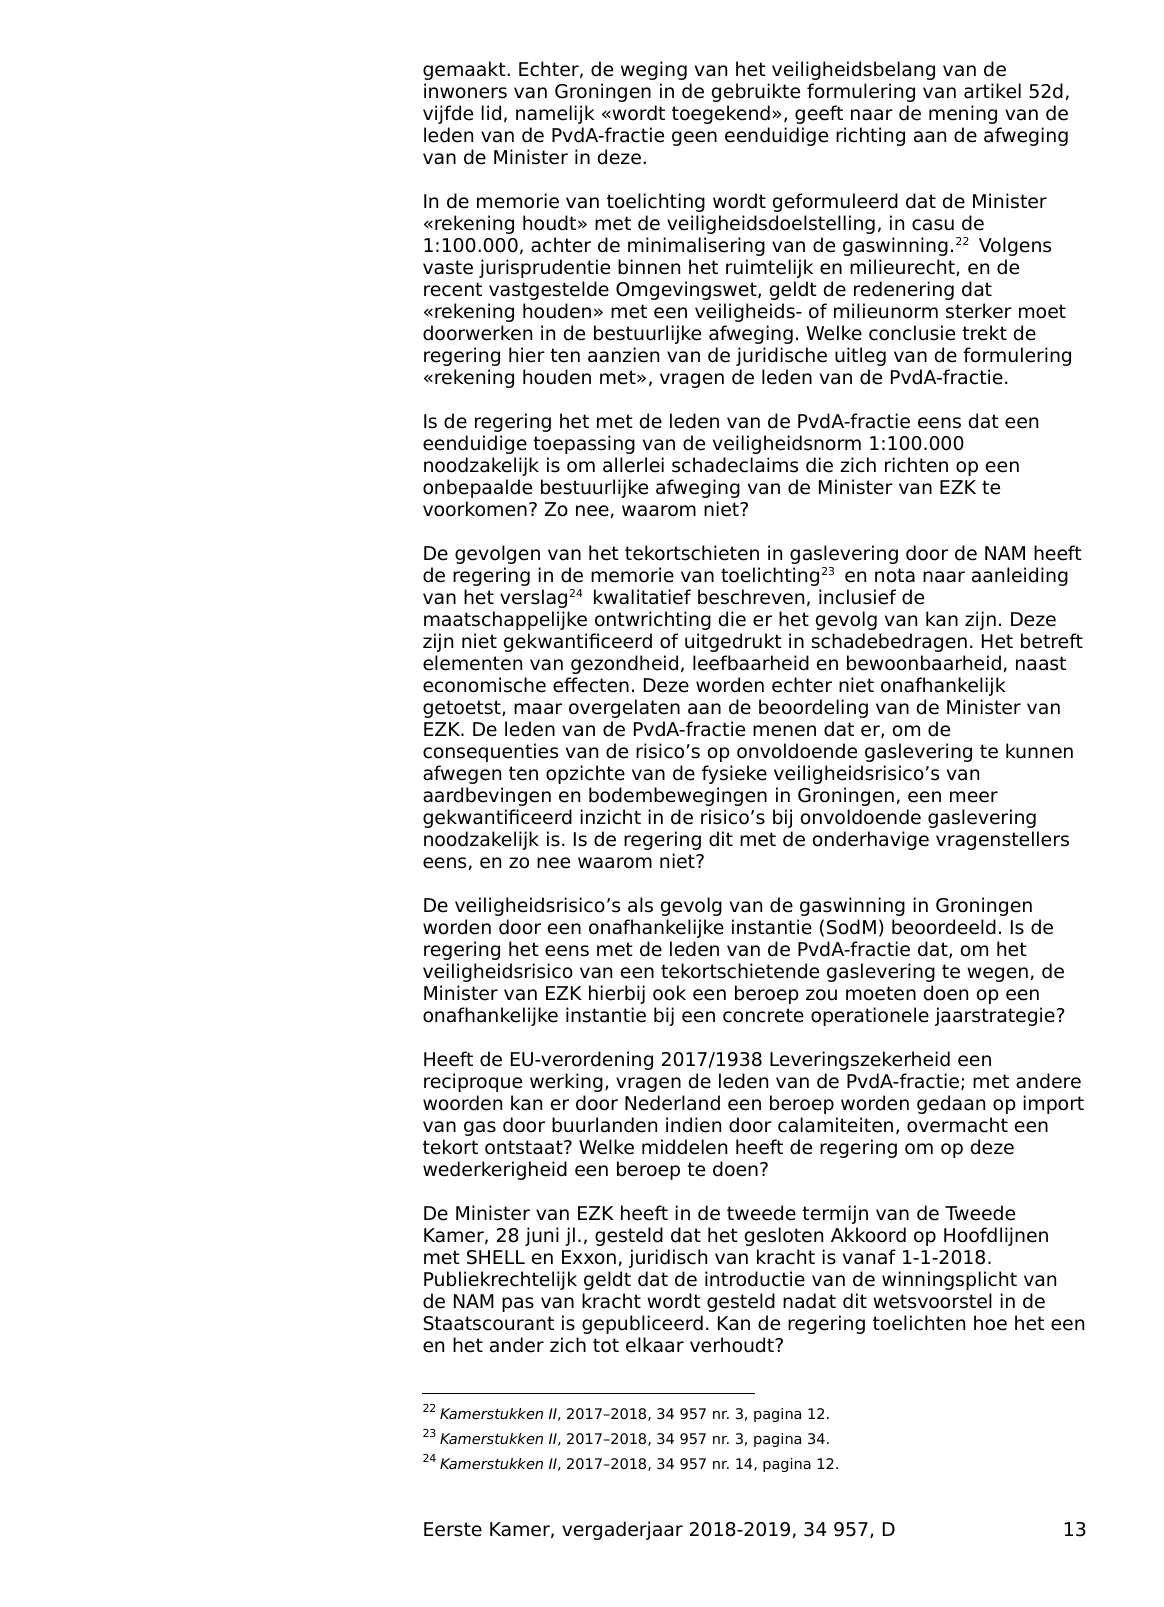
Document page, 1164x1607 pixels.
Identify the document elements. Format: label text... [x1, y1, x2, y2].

text Kamerstukken II, 2017–2018, 34 957 nr. 14, pagina 12. [422, 1452, 1087, 1474]
text De Minister van EZK heeft in de tweede termijn van de Tweede Kamer, 28 juni jl., gesteld dat het gesloten Akkoord op Hoofdlijnen met SHELL en Exxon, juridisch van kracht is vanaf 1-1-2018. Publiekrechtelijk geldt dat de introductie van de winningsplicht van de NAM pas van kracht wordt gesteld nadat dit wetsvoorstel in de Staatscourant is gepubliceerd. Kan de regering toelichten hoe het een en het ander zich tot elkaar verhoudt? [422, 1203, 1087, 1357]
text De gevolgen van het tekortschieten in gaslevering door de NAM heeft de regering in de memorie van toelichting en nota naar aanleiding van het verslag kwalitatief beschreven, inclusief de maatschappelijke ontwrichting die er het gevolg van kan zijn. Deze zijn niet gekwantificeerd of uitgedrukt in schadebedragen. Het betreft elementen van gezondheid, leefbaarheid en bewoonbaarheid, naast economische effecten. Deze worden echter niet onafhankelijk getoetst, maar overgelaten aan de beoordeling van de Minister van EZK. De leden van de PvdA-fractie menen dat er, om de consequenties van de risico’s op onvoldoende gaslevering te kunnen afwegen ten opzichte van de fysieke veiligheidsrisico’s van aardbevingen en bodembewegingen in Groningen, een meer gekwantificeerd inzicht in de risico’s bij onvoldoende gaslevering noodzakelijk is. Is de regering dit met de onderhavige vragenstellers eens, en zo nee waarom niet? [422, 543, 1087, 873]
text gemaakt. Echter, de weging van het veiligheidsbelang van de inwoners van Groningen in de gebruikte formulering van artikel 52d, vijfde lid, namelijk «wordt toegekend», geeft naar de mening van de leden van de PvdA-fractie geen eenduidige richting aan de afweging van de Minister in deze. [422, 59, 1087, 169]
text Kamerstukken II, 2017–2018, 34 957 nr. 3, pagina 34. [422, 1427, 1087, 1449]
text Heeft de EU-verordening 2017/1938 Leveringszekerheid een reciproque werking, vragen de leden van de PvdA-fractie; met andere woorden kan er door Nederland een beroep worden gedaan op import van gas door buurlanden indien door calamiteiten, overmacht een tekort ontstaat? Welke middelen heeft de regering om op deze wederkerigheid een beroep te doen? [422, 1049, 1087, 1181]
text Kamerstukken II, 2017–2018, 34 957 nr. 3, pagina 12. [422, 1402, 1087, 1424]
text De veiligheidsrisico’s als gevolg van de gaswinning in Groningen worden door een onafhankelijke instantie (SodM) beoordeeld. Is de regering het eens met de leden van de PvdA-fractie dat, om het veiligheidsrisico van een tekortschietende gaslevering te wegen, de Minister van EZK hierbij ook een beroep zou moeten doen op een onafhankelijke instantie bij een concrete operationele jaarstrategie? [422, 895, 1087, 1027]
text In de memorie van toelichting wordt geformuleerd dat de Minister «rekening houdt» met de veiligheidsdoelstelling, in casu de 1:100.000, achter de minimalisering van de gaswinning. Volgens vaste jurisprudentie binnen het ruimtelijk en milieurecht, en de recent vastgestelde Omgevingswet, geldt de redenering dat «rekening houden» met een veiligheids- of milieunorm sterker moet doorwerken in de bestuurlijke afweging. Welke conclusie trekt de regering hier ten aanzien van de juridische uitleg van de formulering «rekening houden met», vragen de leden van de PvdA-fractie. [422, 191, 1087, 389]
text Is de regering het met de leden van de PvdA-fractie eens dat een eenduidige toepassing van de veiligheidsnorm 1:100.000 noodzakelijk is om allerlei schadeclaims die zich richten op een onbepaalde bestuurlijke afweging van de Minister van EZK te voorkomen? Zo nee, waarom niet? [422, 411, 1087, 521]
